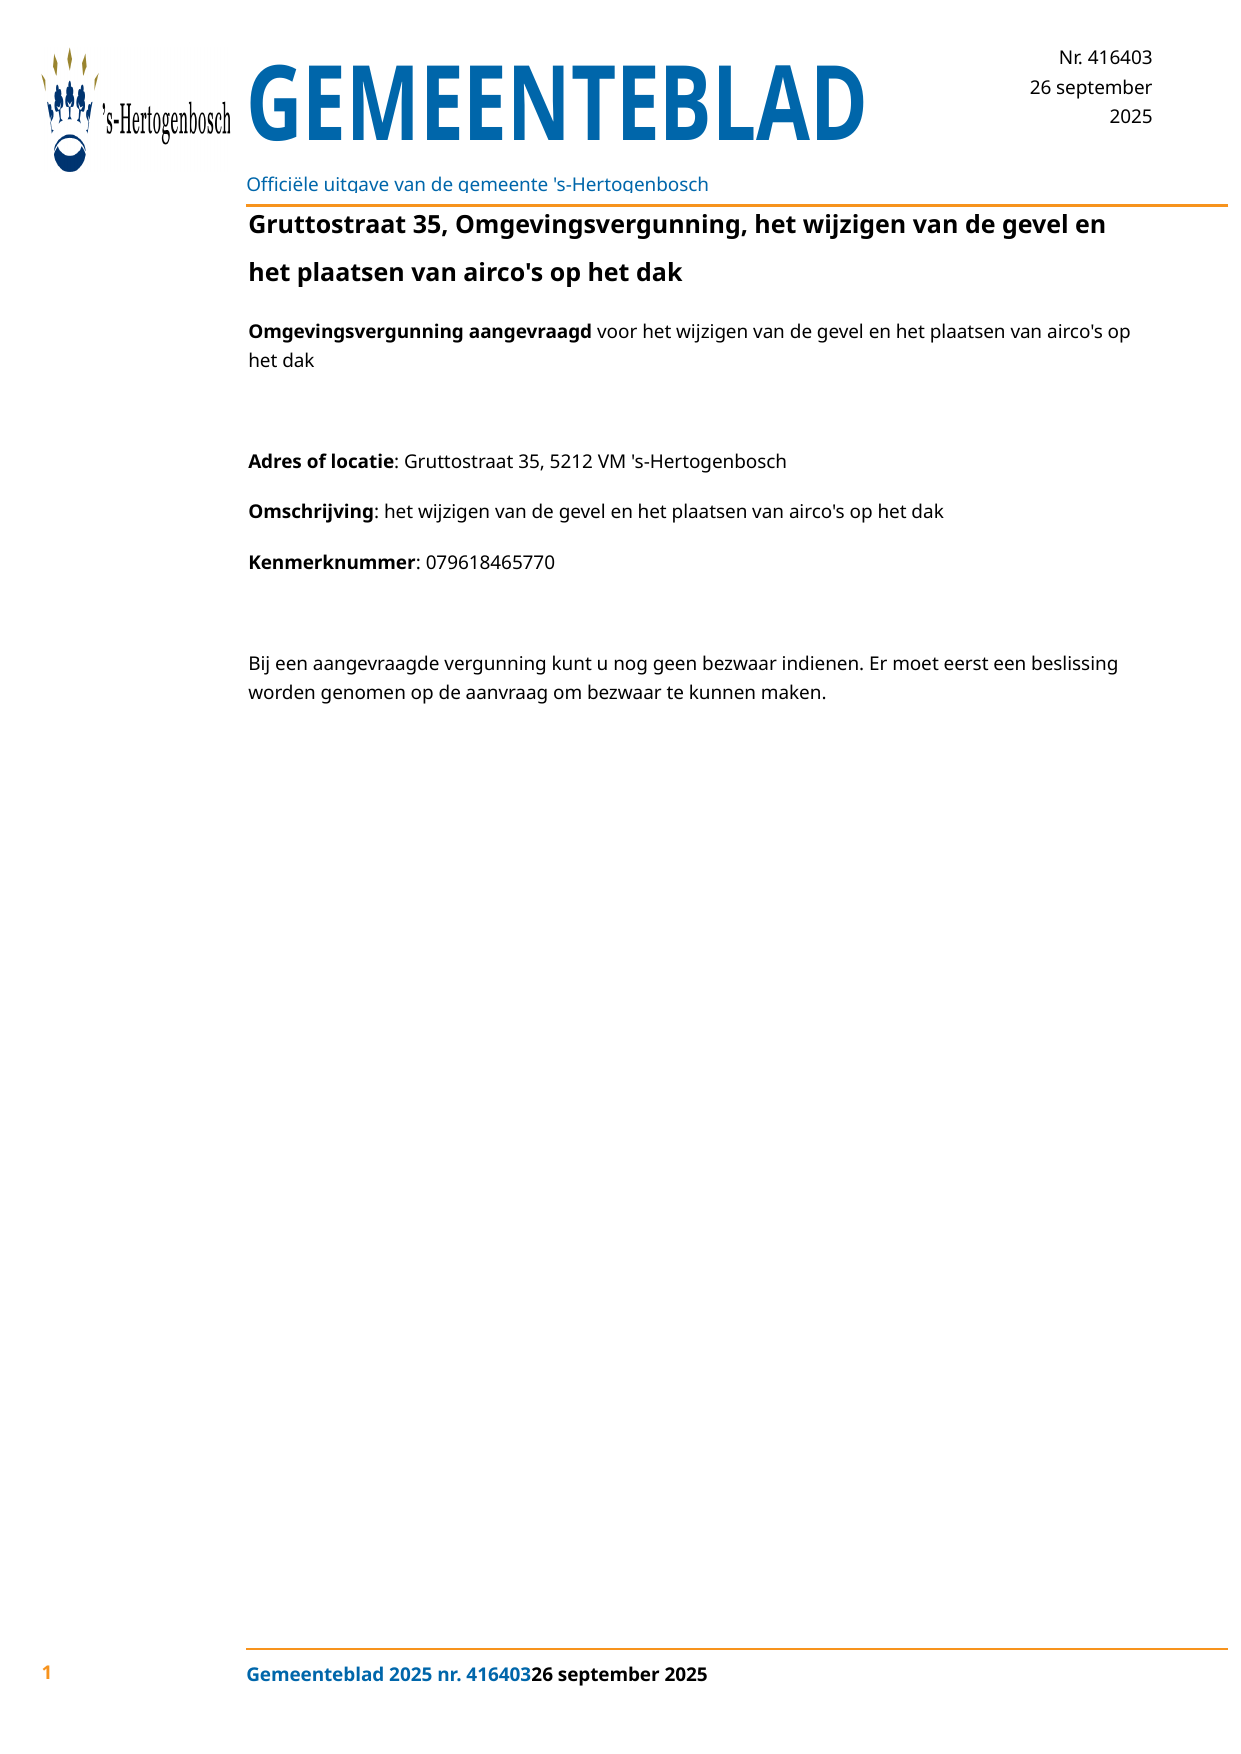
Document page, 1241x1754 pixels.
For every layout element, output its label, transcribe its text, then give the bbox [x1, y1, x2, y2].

text Omschrijving: het wijzigen van de gevel en het plaatsen van airco's op het dak [248, 499, 1152, 524]
text Adres of locatie: Gruttostraat 35, 5212 VM 's-Hertogenbosch [248, 448, 1152, 474]
text Omgevingsvergunning aangevraagd voor het wijzigen van de gevel en het plaatsen van airco's op het dak [248, 318, 1152, 373]
text Kenmerknummer: 079618465770 [248, 549, 1152, 575]
picture [41, 47, 231, 172]
text Bij een aangevraagde vergunning kunt u nog geen bezwaar indienen. Er moet eerst een beslissing worden genomen op de aanvraag om bezwaar te kunnen maken. [248, 650, 1152, 705]
text Gruttostraat 35, Omgevingsvergunning, het wijzigen van de gevel en het plaatsen van airco's op het dak [248, 207, 1152, 288]
